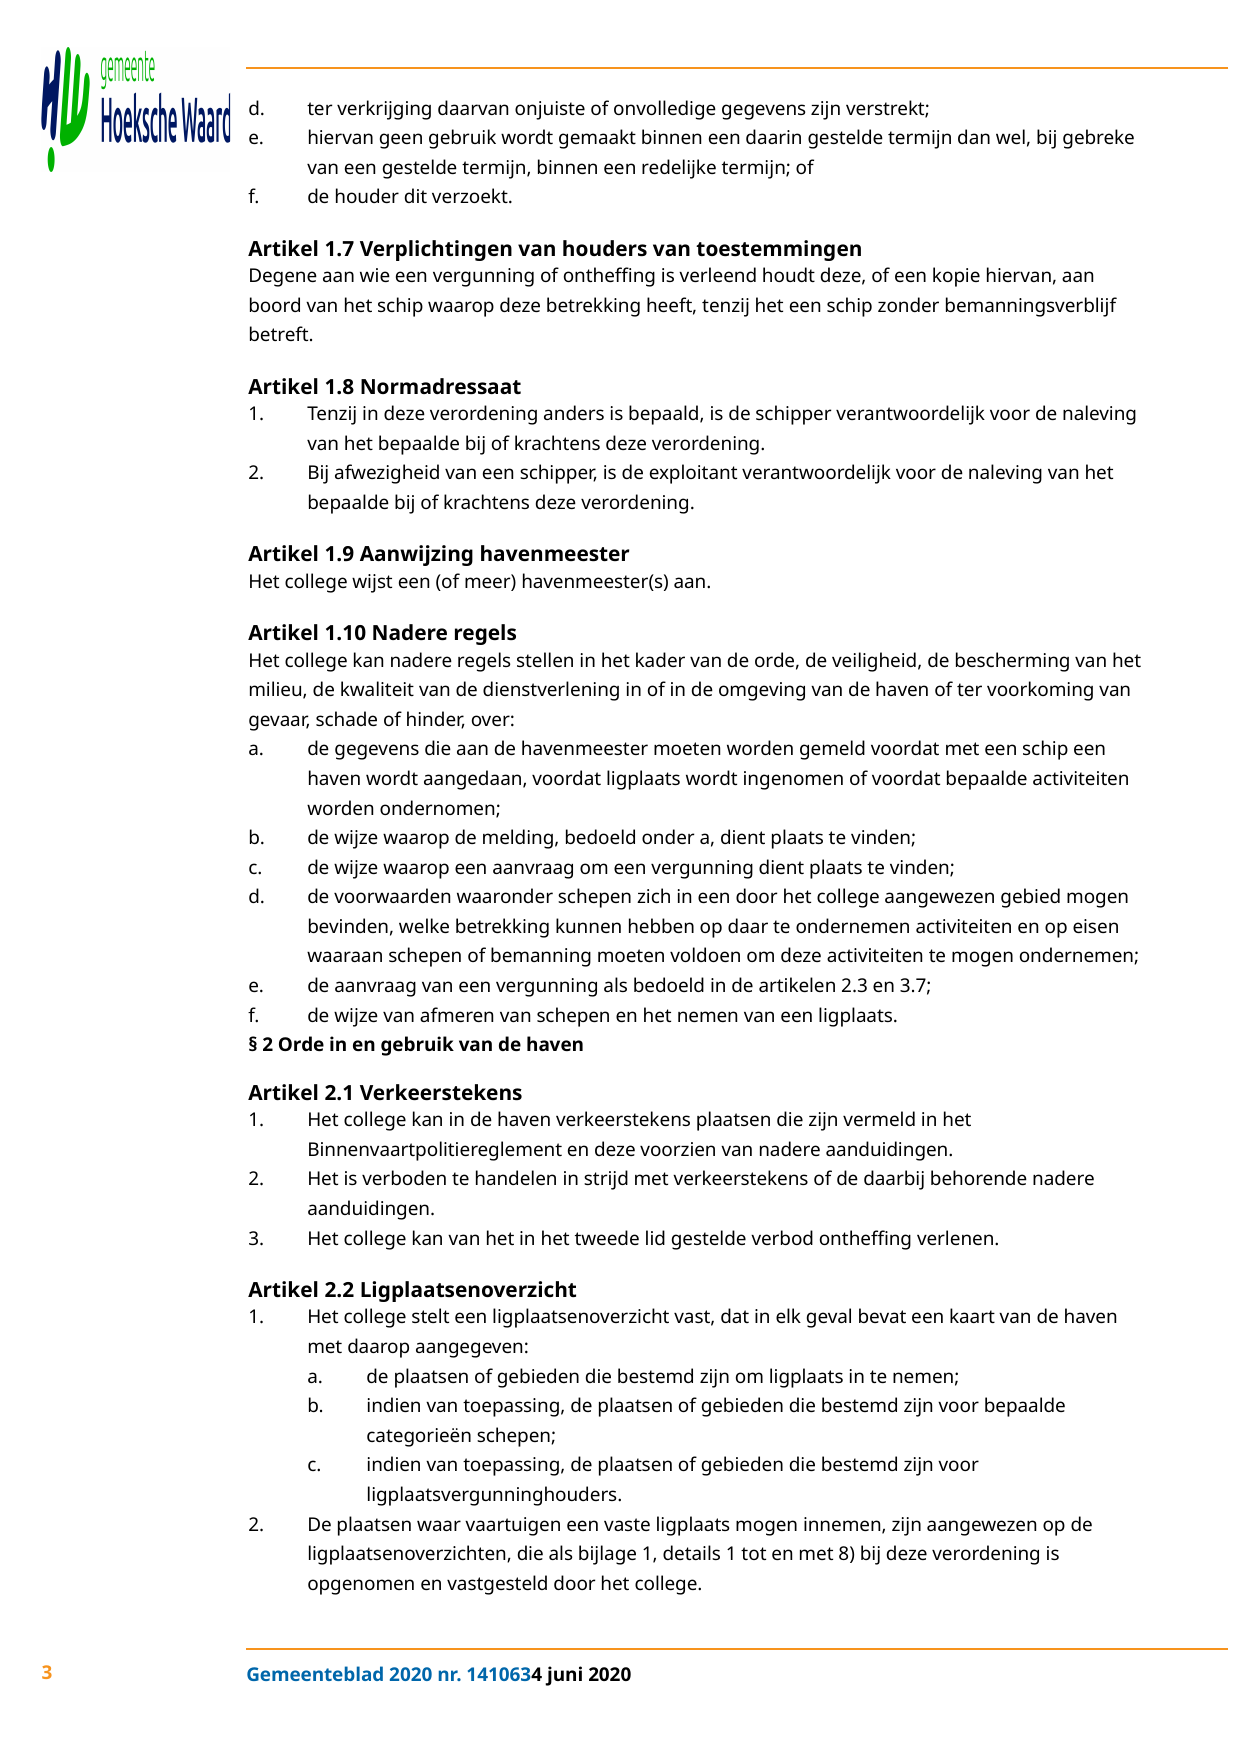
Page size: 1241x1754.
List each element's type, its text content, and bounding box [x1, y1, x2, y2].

text Artikel 2.2 Ligplaatsenoverzicht [248, 1275, 1152, 1304]
list de plaatsen of gebieden die bestemd zijn om ligplaats in te nemen; [307, 1363, 1152, 1388]
text Het college wijst een (of meer) havenmeester(s) aan. [248, 568, 1152, 594]
list de wijze waarop een aanvraag om een vergunning dient plaats te vinden; [248, 854, 1152, 880]
list Het college stelt een ligplaatsenoverzicht vast, dat in elk geval bevat een kaart van de haven met daarop aangegeven: [248, 1304, 1152, 1359]
list de aanvraag van een vergunning als bedoeld in de artikelen 2.3 en 3.7; [248, 972, 1152, 998]
list Bij afwezigheid van een schipper, is de exploitant verantwoordelijk voor de naleving van het bepaalde bij of krachtens deze verordening. [248, 459, 1152, 515]
list Het college kan van het in het tweede lid gestelde verbod ontheffing verlenen. [248, 1225, 1152, 1251]
list indien van toepassing, de plaatsen of gebieden die bestemd zijn voor bepaalde categorieën schepen; [307, 1392, 1152, 1448]
list de voorwaarden waaronder schepen zich in een door het college aangewezen gebied mogen bevinden, welke betrekking kunnen hebben op daar te ondernemen activiteiten en op eisen waaraan schepen of bemanning moeten voldoen om deze activiteiten te mogen ondernemen; [248, 883, 1152, 968]
text Artikel 1.8 Normadressaat [248, 372, 1152, 400]
text Artikel 2.1 Verkeerstekens [248, 1078, 1152, 1106]
list Tenzij in deze verordening anders is bepaald, is de schipper verantwoordelijk voor de naleving van het bepaalde bij of krachtens deze verordening. [248, 400, 1152, 456]
list indien van toepassing, de plaatsen of gebieden die bestemd zijn voor ligplaatsvergunninghouders. [307, 1452, 1152, 1507]
text Het college kan nadere regels stellen in het kader van de orde, de veiligheid, de bescherming van het milieu, de kwaliteit van de dienstverlening in of in de omgeving van de haven of ter voorkoming van gevaar, schade of hinder, over: [248, 647, 1152, 732]
text Artikel 1.10 Nadere regels [248, 618, 1152, 647]
list de wijze van afmeren van schepen en het nemen van een ligplaats. [248, 1002, 1152, 1028]
text § 2 Orde in en gebruik van de haven [248, 1031, 1152, 1057]
list De plaatsen waar vaartuigen een vaste ligplaats mogen innemen, zijn aangewezen op de ligplaatsenoverzichten, die als bijlage 1, details 1 tot en met 8) bij deze verordening is opgenomen en vastgesteld door het college. [248, 1511, 1152, 1596]
text Degene aan wie een vergunning of ontheffing is verleend houdt deze, of een kopie hiervan, aan boord van het schip waarop deze betrekking heeft, tenzij het een schip zonder bemanningsverblijf betreft. [248, 262, 1152, 347]
list ter verkrijging daarvan onjuiste of onvolledige gegevens zijn verstrekt; [248, 95, 1152, 121]
list Het college kan in de haven verkeerstekens plaatsen die zijn vermeld in het Binnenvaartpolitiereglement en deze voorzien van nadere aanduidingen. [248, 1106, 1152, 1162]
list de houder dit verzoekt. [248, 183, 1152, 209]
text Artikel 1.7 Verplichtingen van houders van toestemmingen [248, 234, 1152, 262]
text Artikel 1.9 Aanwijzing havenmeester [248, 539, 1152, 568]
list de wijze waarop de melding, bedoeld onder a, dient plaats te vinden; [248, 824, 1152, 850]
list de gegevens die aan de havenmeester moeten worden gemeld voordat met een schip een haven wordt aangedaan, voordat ligplaats wordt ingenomen of voordat bepaalde activiteiten worden ondernomen; [248, 736, 1152, 821]
picture [41, 47, 231, 172]
list hiervan geen gebruik wordt gemaakt binnen een daarin gestelde termijn dan wel, bij gebreke van een gestelde termijn, binnen een redelijke termijn; of [248, 124, 1152, 180]
list Het is verboden te handelen in strijd met verkeerstekens of de daarbij behorende nadere aanduidingen. [248, 1166, 1152, 1221]
